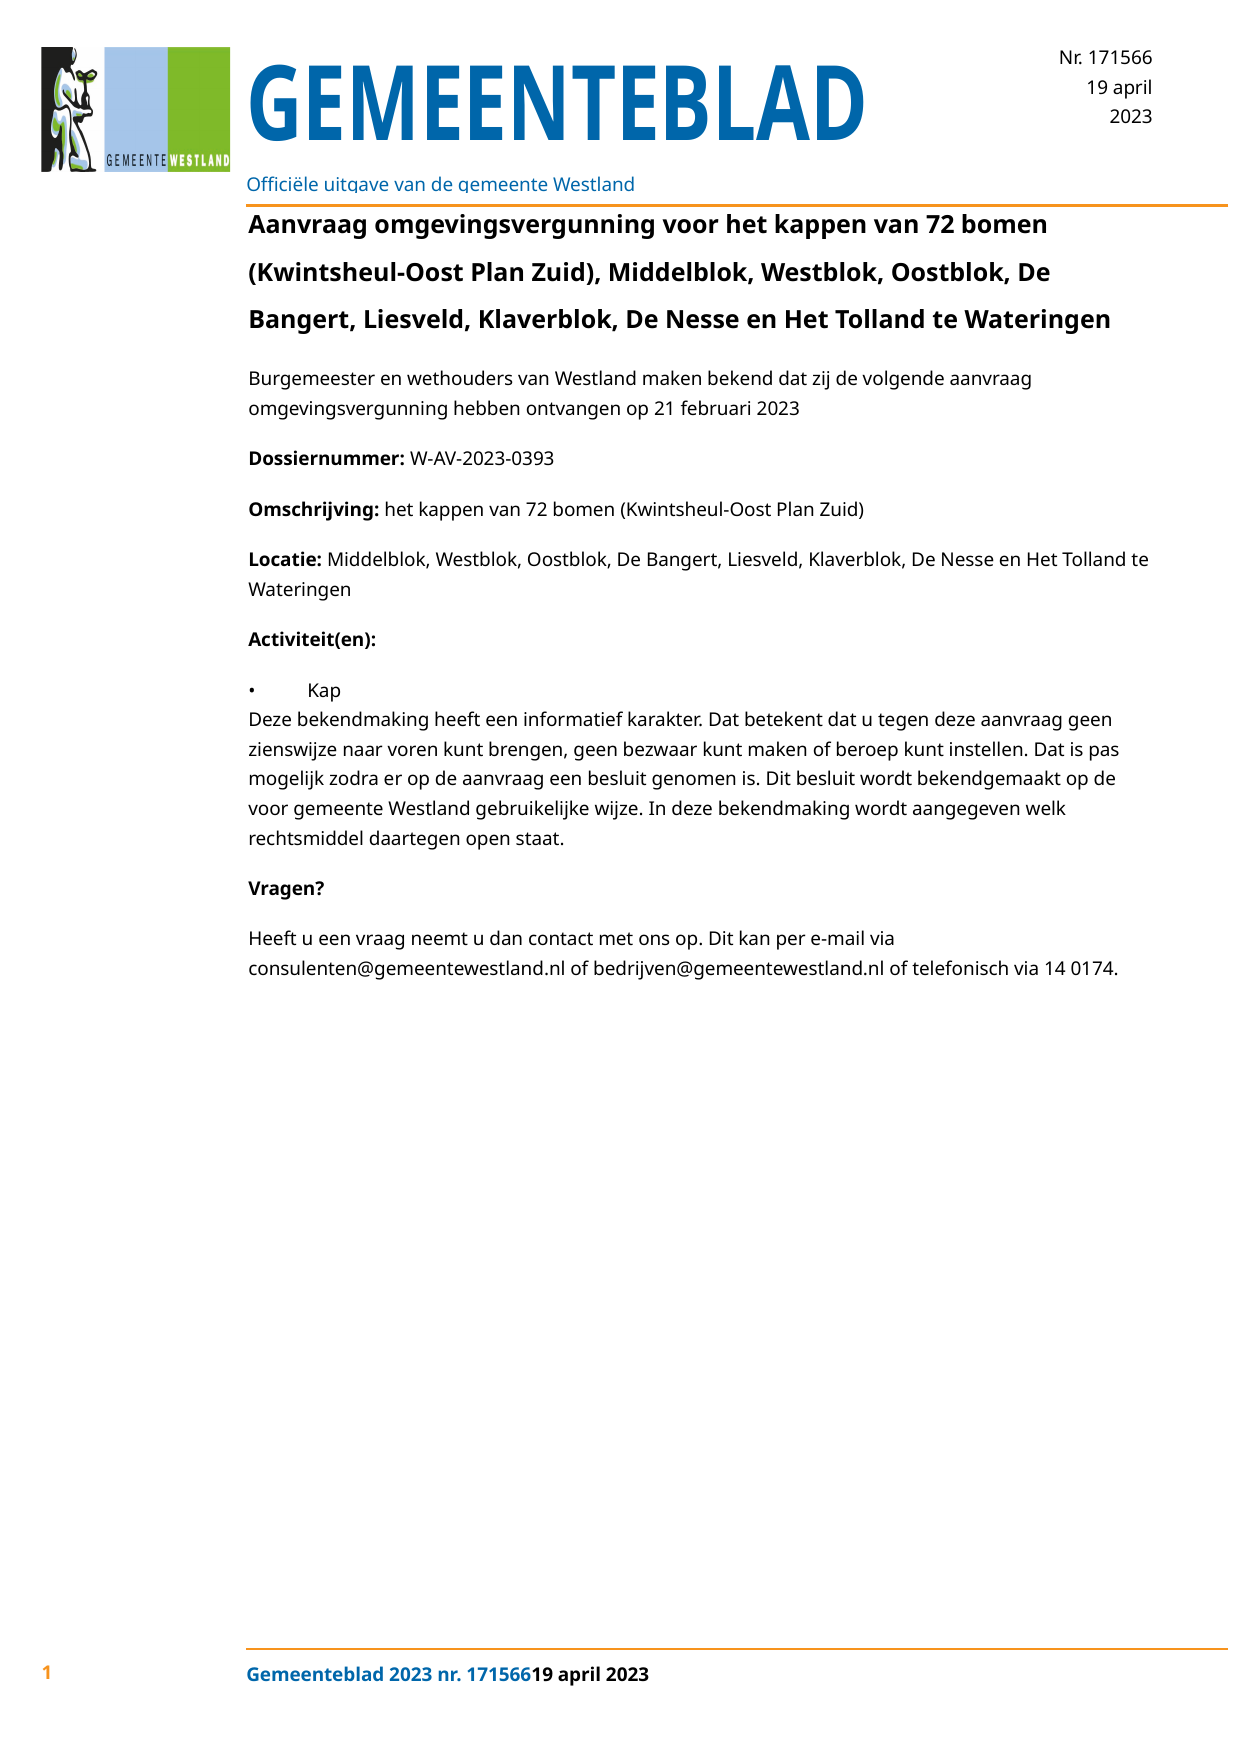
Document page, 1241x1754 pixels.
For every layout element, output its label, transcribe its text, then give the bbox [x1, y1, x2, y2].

text Aanvraag omgevingsvergunning voor het kappen van 72 bomen (Kwintsheul-Oost Plan Zuid), Middelblok, Westblok, Oostblok, De Bangert, Liesveld, Klaverblok, De Nesse en Het Tolland te Wateringen [248, 207, 1152, 336]
text Heeft u een vraag neemt u dan contact met ons op. Dit kan per e-mail via consulenten@gemeentewestland.nl of bedrijven@gemeentewestland.nl of telefonisch via 14 0174. [248, 926, 1152, 981]
text Activiteit(en): [248, 626, 1152, 652]
text Omschrijving: het kappen van 72 bomen (Kwintsheul-Oost Plan Zuid) [248, 496, 1152, 522]
text Deze bekendmaking heeft een informatief karakter. Dat betekent dat u tegen deze aanvraag geen zienswijze naar voren kunt brengen, geen bezwaar kunt maken of beroep kunt instellen. Dat is pas mogelijk zodra er op de aanvraag een besluit genomen is. Dit besluit wordt bekendgemaakt op de voor gemeente Westland gebruikelijke wijze. In deze bekendmaking wordt aangegeven welk rechtsmiddel daartegen open staat. [248, 706, 1152, 850]
text Dossiernummer: W-AV-2023-0393 [248, 446, 1152, 471]
text Vragen? [248, 875, 1152, 901]
list Kap [248, 677, 1152, 702]
picture [41, 47, 231, 172]
text Locatie: Middelblok, Westblok, Oostblok, De Bangert, Liesveld, Klaverblok, De Nesse en Het Tolland te Wateringen [248, 546, 1152, 602]
text Burgemeester en wethouders van Westland maken bekend dat zij de volgende aanvraag omgevingsvergunning hebben ontvangen op 21 februari 2023 [248, 366, 1152, 421]
